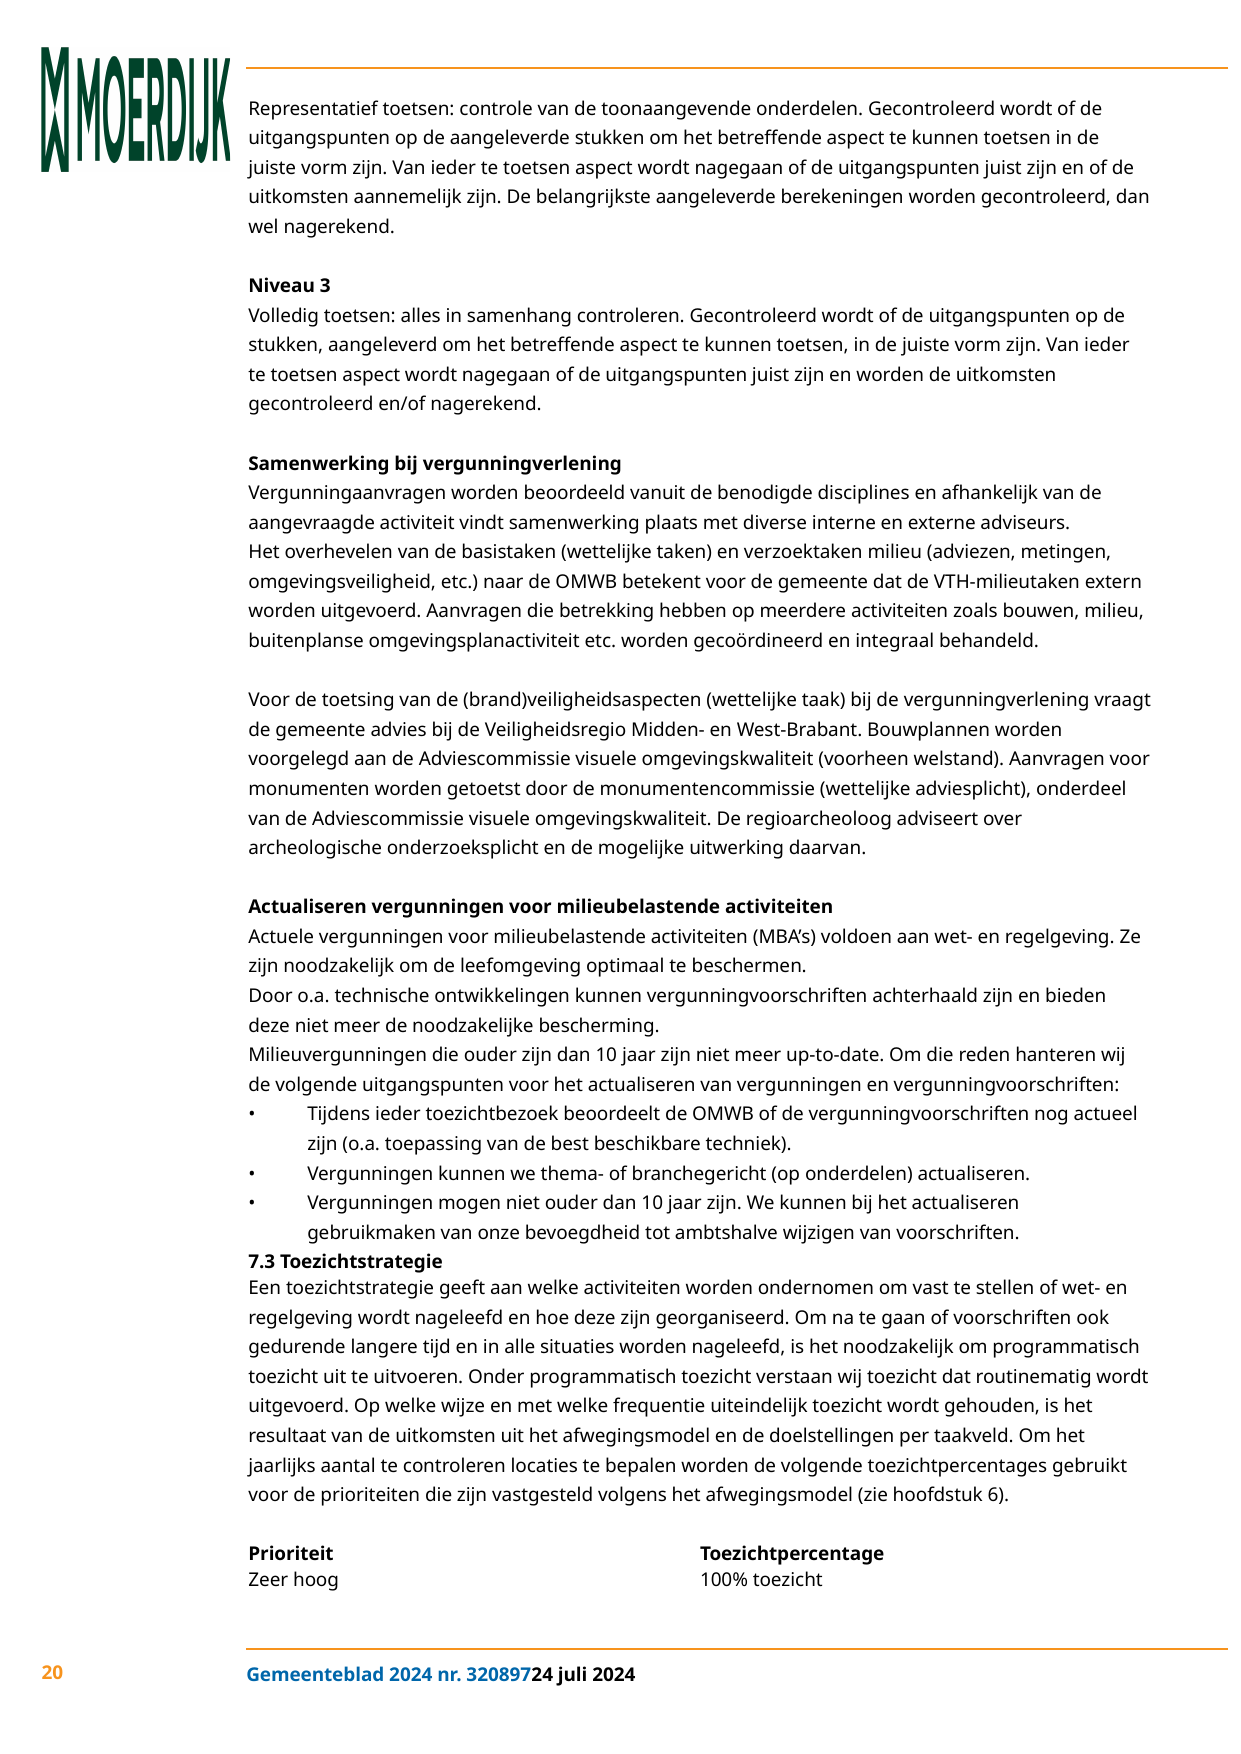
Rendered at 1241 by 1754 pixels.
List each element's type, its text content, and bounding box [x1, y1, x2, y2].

text Vergunningaanvragen worden beoordeeld vanuit de benodigde disciplines en afhankelijk van de aangevraagde activiteit vindt samenwerking plaats met diverse interne en externe adviseurs. [248, 479, 1152, 535]
text Milieuvergunningen die ouder zijn dan 10 jaar zijn niet meer up-to-date. Om die reden hanteren wij de volgende uitgangspunten voor het actualiseren van vergunningen en vergunningvoorschriften: [248, 1041, 1152, 1097]
text Door o.a. technische ontwikkelingen kunnen vergunningvoorschriften achterhaald zijn en bieden deze niet meer de noodzakelijke bescherming. [248, 982, 1152, 1038]
list Vergunningen mogen niet ouder dan 10 jaar zijn. We kunnen bij het actualiseren gebruikmaken van onze bevoegdheid tot ambtshalve wijzigen van voorschriften. [248, 1189, 1152, 1245]
text Volledig toetsen: alles in samenhang controleren. Gecontroleerd wordt of de uitgangspunten op de stukken, aangeleverd om het betreffende aspect te kunnen toetsen, in de juiste vorm zijn. Van ieder te toetsen aspect wordt nagegaan of de uitgangspunten juist zijn en worden de uitkomsten gecontroleerd en/of nagerekend. [248, 302, 1152, 416]
table_cell 100% toezicht [700, 1566, 1152, 1592]
list Tijdens ieder toezichtbezoek beoordeelt de OMWB of de vergunningvoorschriften nog actueel zijn (o.a. toepassing van de best beschikbare techniek). [248, 1101, 1152, 1156]
table_header Toezichtpercentage [700, 1541, 1152, 1566]
text Actuele vergunningen voor milieubelastende activiteiten (MBA’s) voldoen aan wet- en regelgeving. Ze zijn noodzakelijk om de leefomgeving optimaal te beschermen. [248, 923, 1152, 978]
text Samenwerking bij vergunningverlening [248, 450, 1152, 476]
table_header Prioriteit [248, 1541, 700, 1566]
picture [41, 47, 231, 172]
text Niveau 3 [248, 272, 1152, 298]
text Voor de toetsing van de (brand)veiligheidsaspecten (wettelijke taak) bij de vergunningverlening vraagt de gemeente advies bij de Veiligheidsregio Midden- en West-Brabant. Bouwplannen worden voorgelegd aan de Adviescommissie visuele omgevingskwaliteit (voorheen welstand). Aanvragen voor monumenten worden getoetst door de monumentencommissie (wettelijke adviesplicht), onderdeel van de Adviescommissie visuele omgevingskwaliteit. De regioarcheoloog adviseert over archeologische onderzoeksplicht en de mogelijke uitwerking daarvan. [248, 686, 1152, 860]
text 7.3 Toezichtstrategie [248, 1248, 1152, 1274]
text Een toezichtstrategie geeft aan welke activiteiten worden ondernomen om vast te stellen of wet- en regelgeving wordt nageleefd en hoe deze zijn georganiseerd. Om na te gaan of voorschriften ook gedurende langere tijd en in alle situaties worden nageleefd, is het noodzakelijk om programmatisch toezicht uit te uitvoeren. Onder programmatisch toezicht verstaan wij toezicht dat routinematig wordt uitgevoerd. Op welke wijze en met welke frequentie uiteindelijk toezicht wordt gehouden, is het resultaat van de uitkomsten uit het afwegingsmodel en de doelstellingen per taakveld. Om het jaarlijks aantal te controleren locaties te bepalen worden de volgende toezichtpercentages gebruikt voor de prioriteiten die zijn vastgesteld volgens het afwegingsmodel (zie hoofdstuk 6). [248, 1274, 1152, 1507]
table_cell Zeer hoog [248, 1566, 700, 1592]
text Het overhevelen van de basistaken (wettelijke taken) en verzoektaken milieu (adviezen, metingen, omgevingsveiligheid, etc.) naar de OMWB betekent voor de gemeente dat de VTH-milieutaken extern worden uitgevoerd. Aanvragen die betrekking hebben op meerdere activiteiten zoals bouwen, milieu, buitenplanse omgevingsplanactiviteit etc. worden gecoördineerd en integraal behandeld. [248, 538, 1152, 653]
list Vergunningen kunnen we thema- of branchegericht (op onderdelen) actualiseren. [248, 1160, 1152, 1186]
text Representatief toetsen: controle van de toonaangevende onderdelen. Gecontroleerd wordt of de uitgangspunten op de aangeleverde stukken om het betreffende aspect te kunnen toetsen in de juiste vorm zijn. Van ieder te toetsen aspect wordt nagegaan of de uitgangspunten juist zijn en of de uitkomsten aannemelijk zijn. De belangrijkste aangeleverde berekeningen worden gecontroleerd, dan wel nagerekend. [248, 95, 1152, 239]
text Actualiseren vergunningen voor milieubelastende activiteiten [248, 893, 1152, 919]
